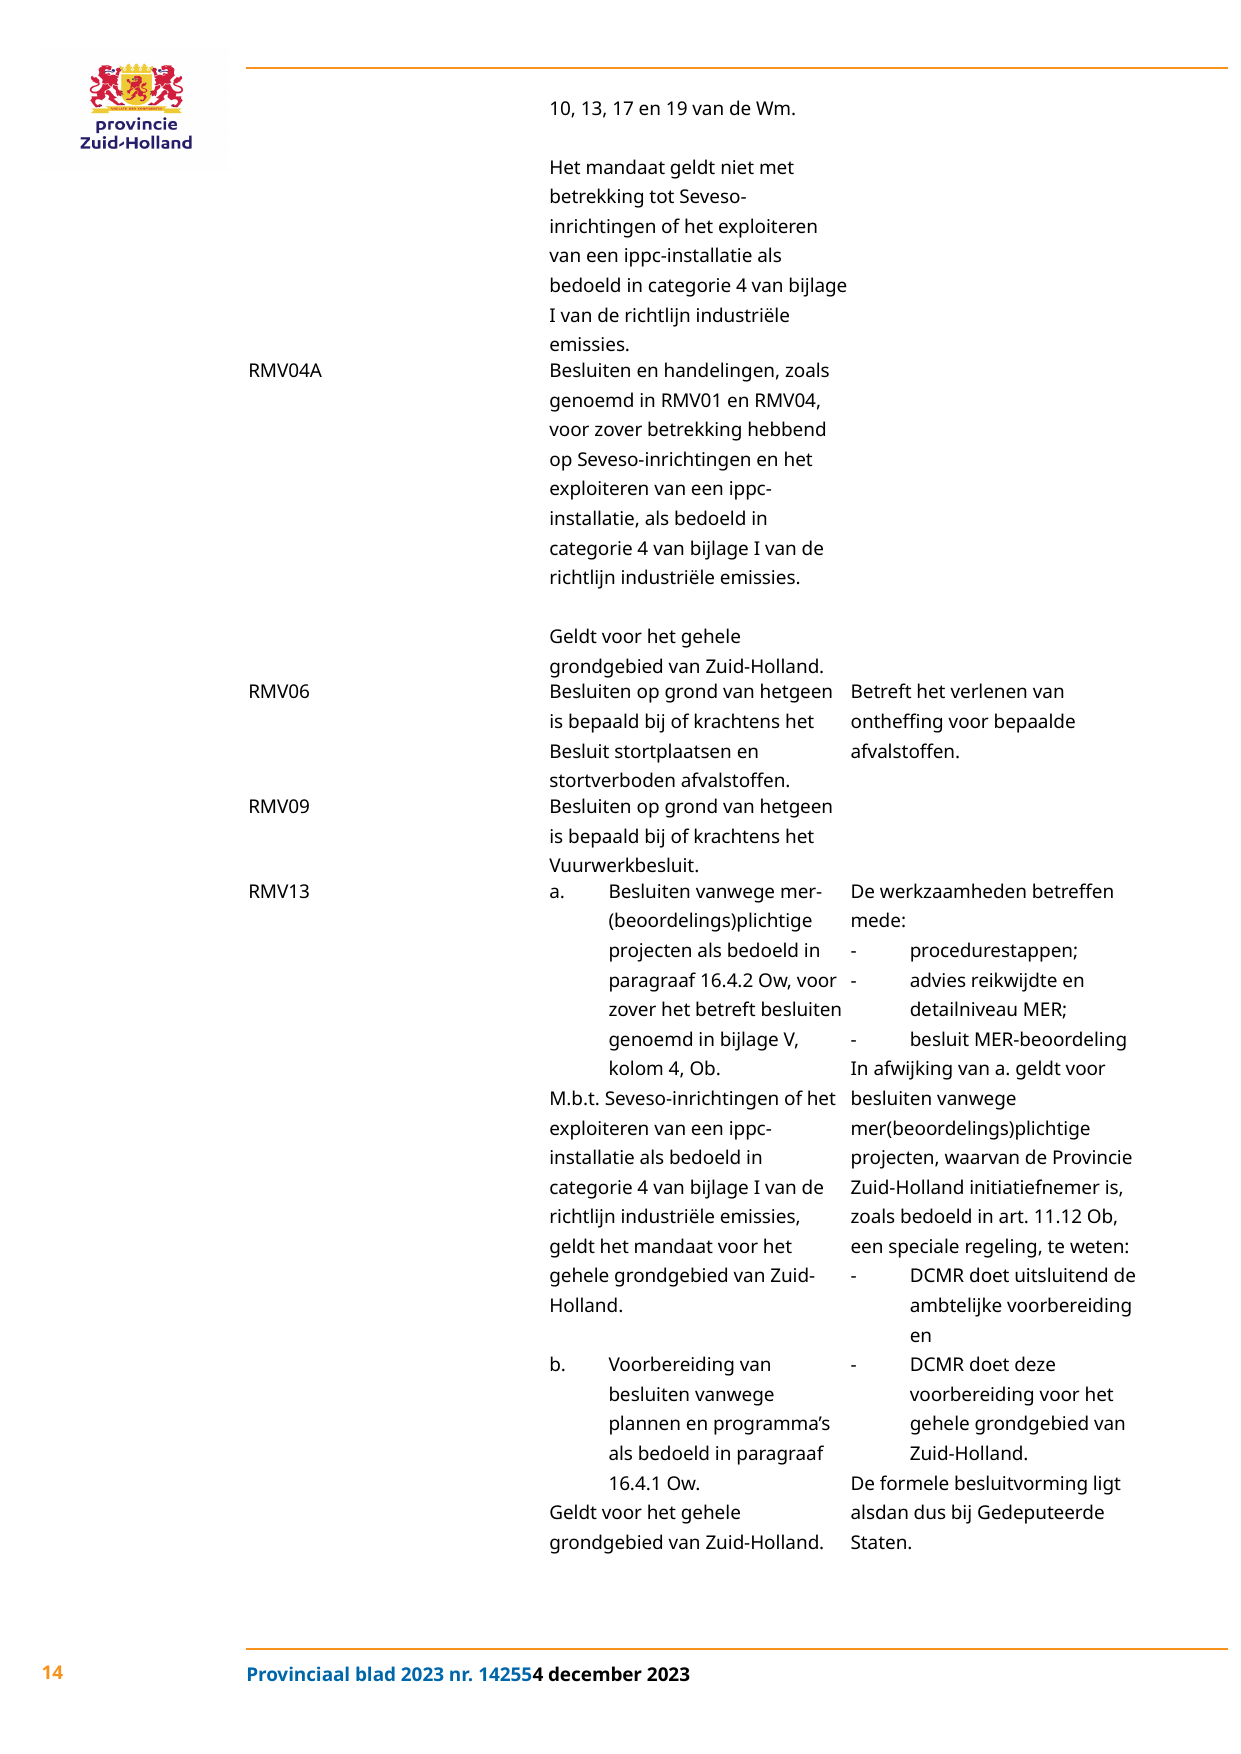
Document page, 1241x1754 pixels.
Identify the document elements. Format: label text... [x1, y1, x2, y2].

table_cell Betreft het verlenen van ontheffing voor bepaalde afvalstoffen. [850, 679, 1152, 793]
table_cell RMV13 [248, 878, 549, 1584]
table_cell RMV06 [248, 679, 549, 793]
table_cell Besluiten vanwege mer-(beoordelings)plichtige projecten als bedoeld in paragraaf 16.4.2 Ow, voor zover het betreft besluiten genoemd in bijlage V, kolom 4, Ob. M.b.t. Seveso-inrichtingen of het exploiteren van een ippc-installatie als bedoeld in categorie 4 van bijlage I van de richtlijn industriële emissies, geldt het mandaat voor het gehele grondgebied van Zuid-Holland. Voorbereiding van besluiten vanwege plannen en programma’s als bedoeld in paragraaf 16.4.1 Ow. Geldt voor het gehele grondgebied van Zuid-Holland. [549, 878, 850, 1584]
table_cell RMV09 [248, 793, 549, 878]
picture [41, 47, 231, 172]
table_cell Besluiten op grond van hetgeen is bepaald bij of krachtens het Vuurwerkbesluit. [549, 793, 850, 878]
table_cell [850, 357, 1152, 679]
table_cell Besluiten op grond van hetgeen is bepaald bij of krachtens het Besluit stortplaatsen en stortverboden afvalstoffen. [549, 679, 850, 793]
table_cell RMV04A [248, 357, 549, 679]
table_cell De werkzaamheden betreffen mede: procedurestappen; advies reikwijdte en detailniveau MER; besluit MER-beoordeling In afwijking van a. geldt voor besluiten vanwege mer(beoordelings)plichtige projecten, waarvan de Provincie Zuid-Holland initiatiefnemer is, zoals bedoeld in art. 11.12 Ob, een speciale regeling, te weten: DCMR doet uitsluitend de ambtelijke voorbereiding en DCMR doet deze voorbereiding voor het gehele grondgebied van Zuid-Holland. De formele besluitvorming ligt alsdan dus bij Gedeputeerde Staten. [850, 878, 1152, 1584]
table_cell [850, 95, 1152, 357]
table_cell [248, 95, 549, 357]
table_cell Besluiten en handelingen, zoals genoemd in RMV01 en RMV04, voor zover betrekking hebbend op Seveso-inrichtingen en het exploiteren van een ippc-installatie, als bedoeld in categorie 4 van bijlage I van de richtlijn industriële emissies. Geldt voor het gehele grondgebied van Zuid-Holland. [549, 357, 850, 679]
table_cell 10, 13, 17 en 19 van de Wm. Het mandaat geldt niet met betrekking tot Seveso-inrichtingen of het exploiteren van een ippc-installatie als bedoeld in categorie 4 van bijlage I van de richtlijn industriële emissies. [549, 95, 850, 357]
table_cell [850, 793, 1152, 878]
